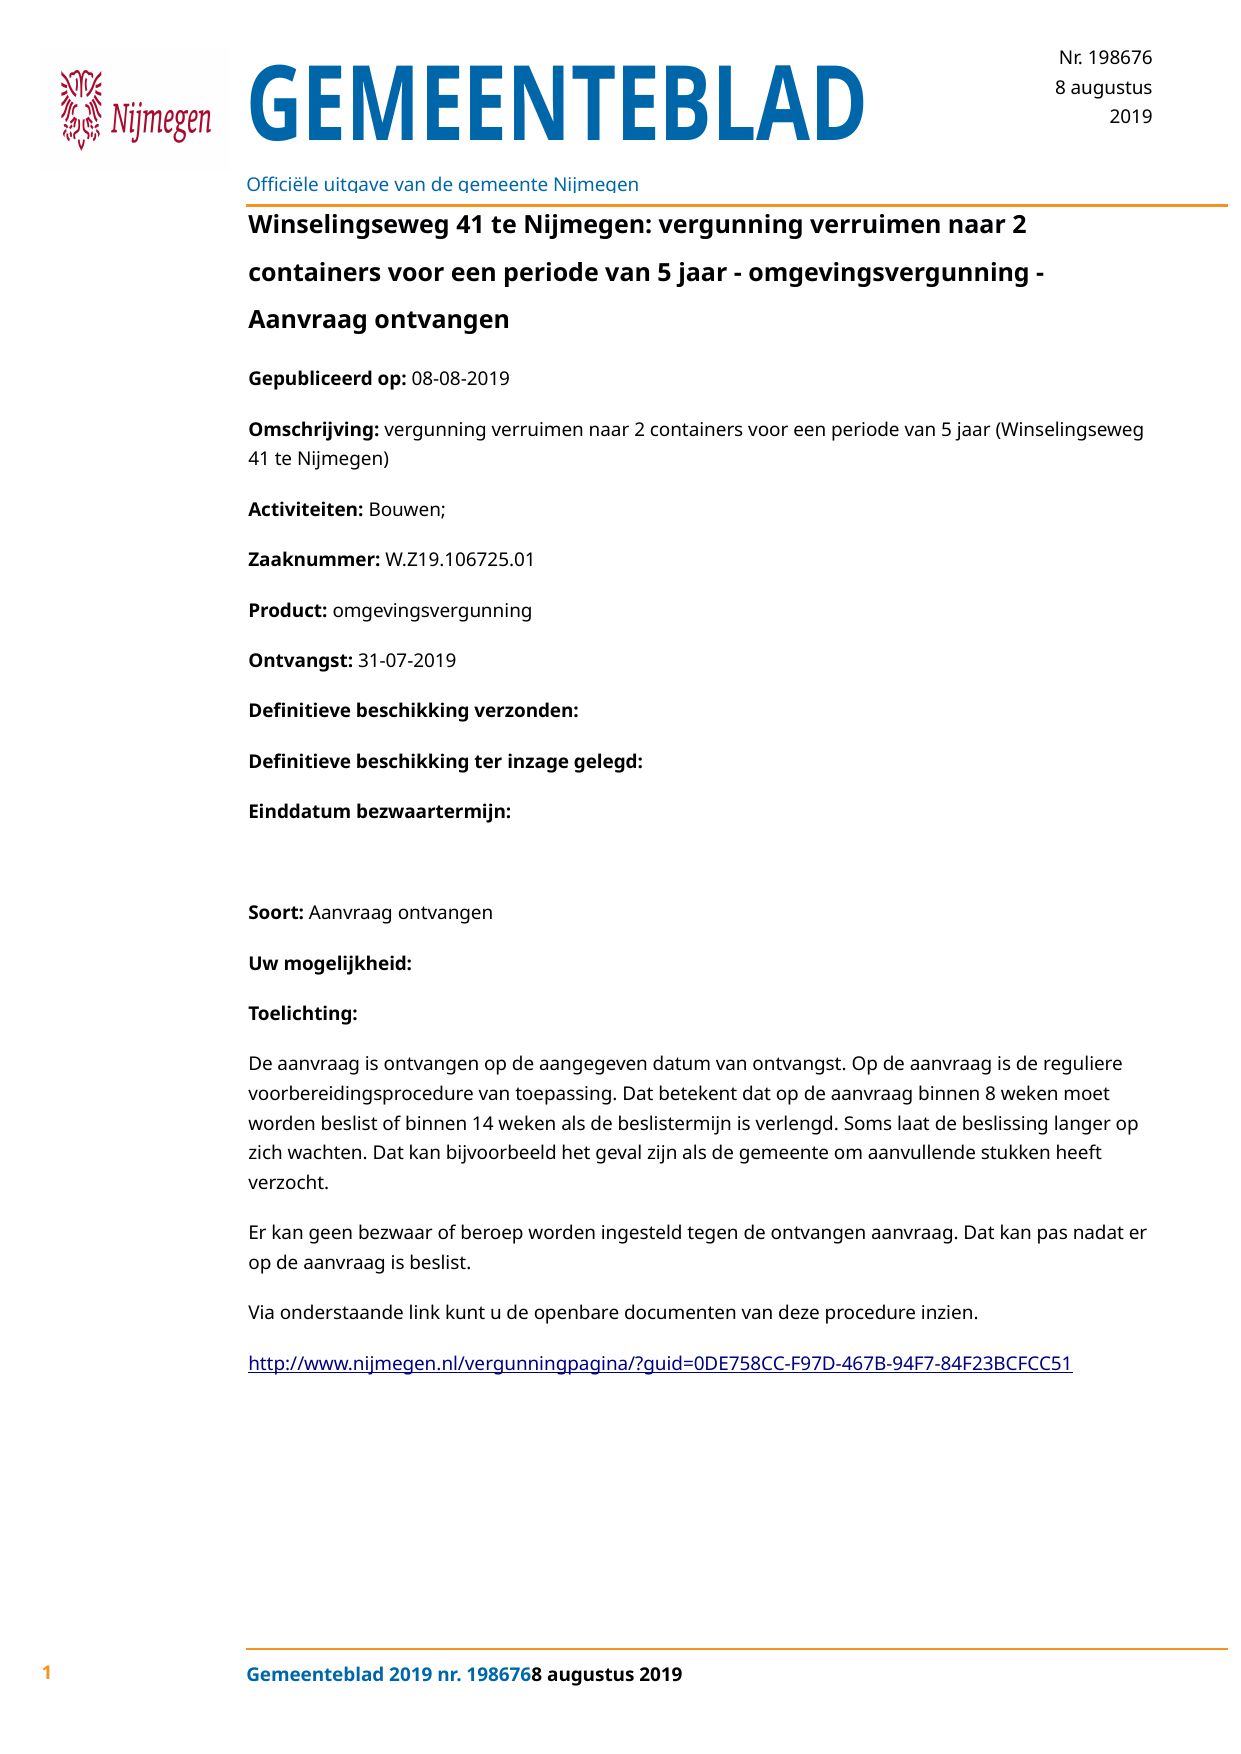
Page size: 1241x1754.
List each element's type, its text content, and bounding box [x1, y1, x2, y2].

text http://www.nijmegen.nl/vergunningpagina/?guid=0DE758CC-F97D-467B-94F7-84F23BCFCC51 [248, 1350, 1152, 1375]
text Zaaknummer: W.Z19.106725.01 [248, 546, 1152, 572]
text Gepubliceerd op: 08-08-2019 [248, 366, 1152, 391]
text Definitieve beschikking verzonden: [248, 698, 1152, 723]
text Omschrijving: vergunning verruimen naar 2 containers voor een periode van 5 jaar (Winselingseweg 41 te Nijmegen) [248, 416, 1152, 471]
text Definitieve beschikking ter inzage gelegd: [248, 748, 1152, 774]
text Ontvangst: 31-07-2019 [248, 647, 1152, 673]
text Toelichting: [248, 1000, 1152, 1026]
text Uw mogelijkheid: [248, 950, 1152, 975]
text Product: omgevingsvergunning [248, 597, 1152, 622]
picture [41, 47, 231, 172]
text Via onderstaande link kunt u de openbare documenten van deze procedure inzien. [248, 1299, 1152, 1325]
text Soort: Aanvraag ontvangen [248, 899, 1152, 925]
text Activiteiten: Bouwen; [248, 496, 1152, 522]
text De aanvraag is ontvangen op de aangegeven datum van ontvangst. Op de aanvraag is de reguliere voorbereidingsprocedure van toepassing. Dat betekent dat op de aanvraag binnen 8 weken moet worden beslist of binnen 14 weken als de beslistermijn is verlengd. Soms laat de beslissing langer op zich wachten. Dat kan bijvoorbeeld het geval zijn als de gemeente om aanvullende stukken heeft verzocht. [248, 1051, 1152, 1194]
text Winselingseweg 41 te Nijmegen: vergunning verruimen naar 2 containers voor een periode van 5 jaar - omgevingsvergunning - Aanvraag ontvangen [248, 207, 1152, 336]
text Er kan geen bezwaar of beroep worden ingesteld tegen de ontvangen aanvraag. Dat kan pas nadat er op de aanvraag is beslist. [248, 1219, 1152, 1274]
text Einddatum bezwaartermijn: [248, 798, 1152, 824]
